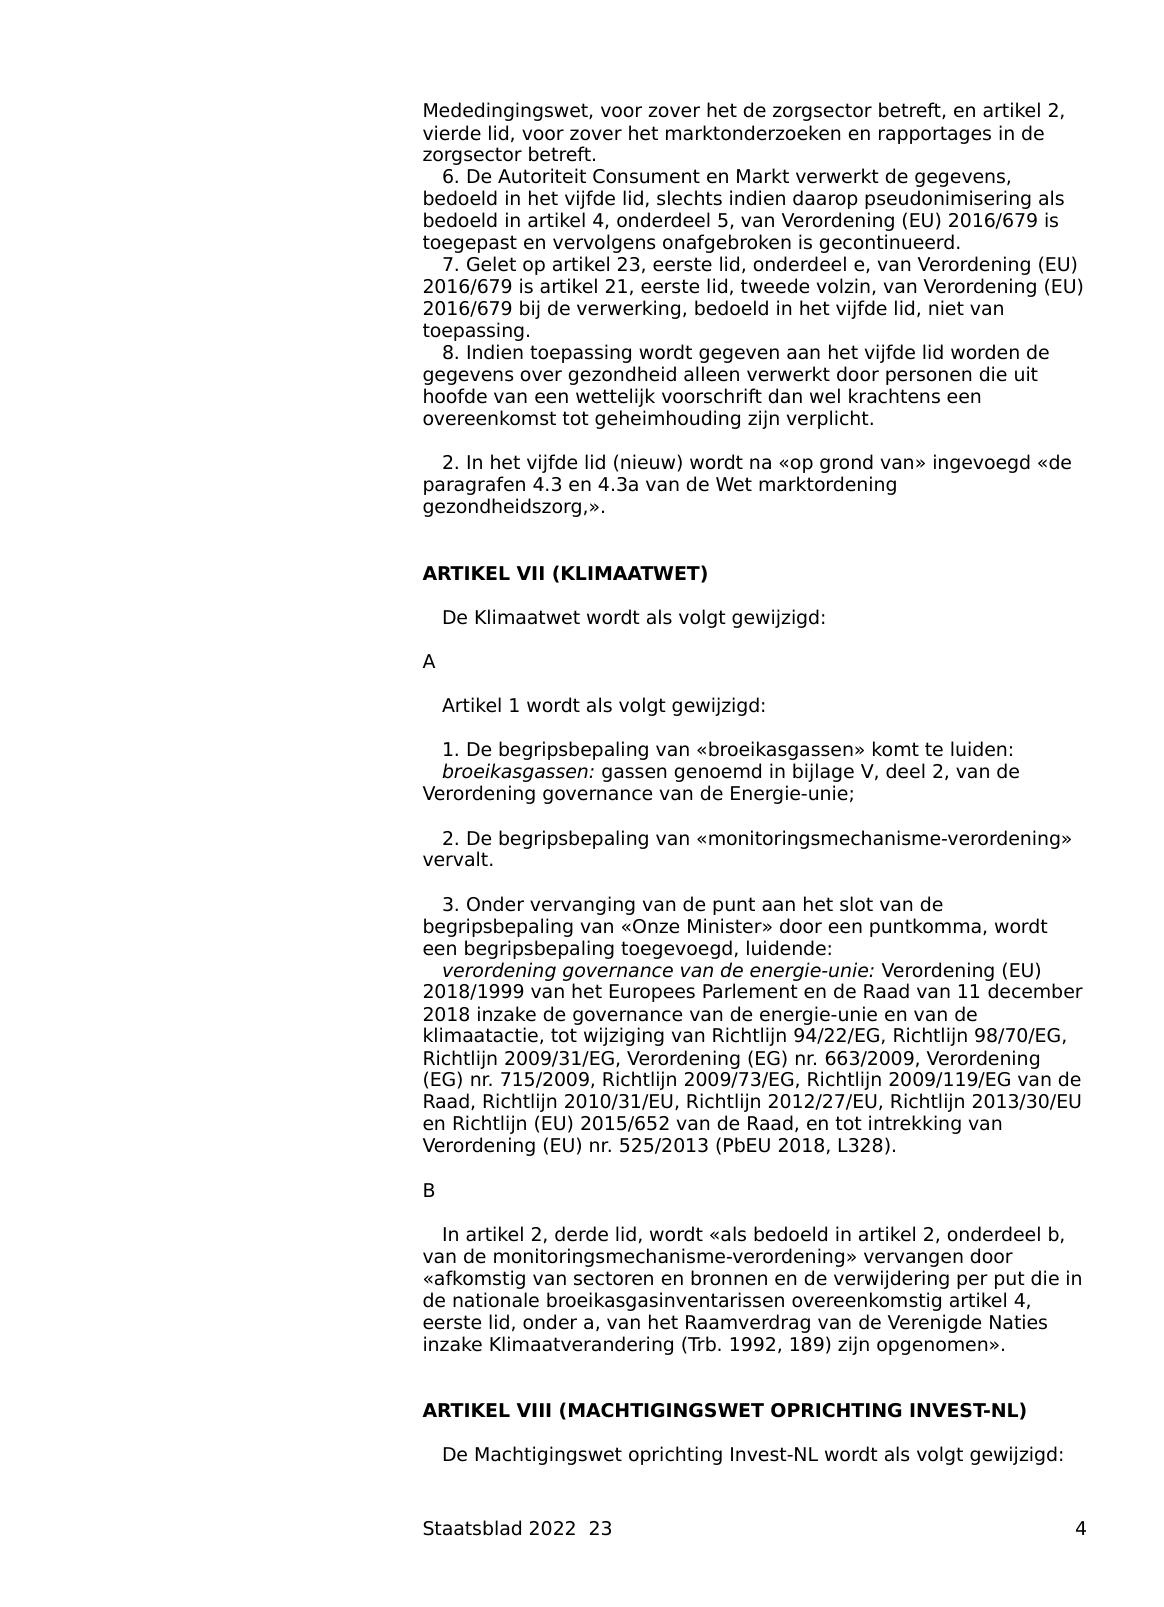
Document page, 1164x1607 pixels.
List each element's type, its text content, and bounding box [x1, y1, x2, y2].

text B [422, 1179, 1087, 1201]
text Artikel 1 wordt als volgt gewijzigd: [422, 695, 1087, 717]
text 8. Indien toepassing wordt gegeven aan het vijfde lid worden de gegevens over gezondheid alleen verwerkt door personen die uit hoofde van een wettelijk voorschrift dan wel krachtens een overeenkomst tot geheimhouding zijn verplicht. [422, 342, 1087, 430]
subtitle ARTIKEL VIII (MACHTIGINGSWET OPRICHTING INVEST-NL) [422, 1400, 1087, 1422]
text A [422, 651, 1087, 673]
subtitle ARTIKEL VII (KLIMAATWET) [422, 563, 1087, 584]
text 3. Onder vervanging van de punt aan het slot van de begripsbepaling van «Onze Minister» door een puntkomma, wordt een begripsbepaling toegevoegd, luidende: [422, 893, 1087, 959]
text De Machtigingswet oprichting Invest-NL wordt als volgt gewijzigd: [422, 1444, 1087, 1466]
text 2. In het vijfde lid (nieuw) wordt na «op grond van» ingevoegd «de paragrafen 4.3 en 4.3a van de Wet marktordening gezondheidszorg,». [422, 452, 1087, 518]
text In artikel 2, derde lid, wordt «als bedoeld in artikel 2, onderdeel b, van de monitoringsmechanisme-verordening» vervangen door «afkomstig van sectoren en bronnen en de verwijdering per put die in de nationale broeikasgasinventarissen overeenkomstig artikel 4, eerste lid, onder a, van het Raamverdrag van de Verenigde Naties inzake Klimaatverandering (Trb. 1992, 189) zijn opgenomen». [422, 1224, 1087, 1356]
text broeikasgassen: gassen genoemd in bijlage V, deel 2, van de Verordening governance van de Energie-unie; [422, 761, 1087, 805]
text 6. De Autoriteit Consument en Markt verwerkt de gegevens, bedoeld in het vijfde lid, slechts indien daarop pseudonimisering als bedoeld in artikel 4, onderdeel 5, van Verordening (EU) 2016/679 is toegepast en vervolgens onafgebroken is gecontinueerd. [422, 166, 1087, 254]
text 2. De begripsbepaling van «monitoringsmechanisme-verordening» vervalt. [422, 827, 1087, 871]
text 1. De begripsbepaling van «broeikasgassen» komt te luiden: [422, 739, 1087, 761]
text Mededingingswet, voor zover het de zorgsector betreft, en artikel 2, vierde lid, voor zover het marktonderzoeken en rapportages in de zorgsector betreft. [422, 100, 1087, 166]
text 7. Gelet op artikel 23, eerste lid, onderdeel e, van Verordening (EU) 2016/679 is artikel 21, eerste lid, tweede volzin, van Verordening (EU) 2016/679 bij de verwerking, bedoeld in het vijfde lid, niet van toepassing. [422, 254, 1087, 342]
text De Klimaatwet wordt als volgt gewijzigd: [422, 607, 1087, 629]
text verordening governance van de energie-unie: Verordening (EU) 2018/1999 van het Europees Parlement en de Raad van 11 december 2018 inzake de governance van de energie-unie en van de klimaatactie, tot wijziging van Richtlijn 94/22/EG, Richtlijn 98/70/EG, Richtlijn 2009/31/EG, Verordening (EG) nr. 663/2009, Verordening (EG) nr. 715/2009, Richtlijn 2009/73/EG, Richtlijn 2009/119/EG van de Raad, Richtlijn 2010/31/EU, Richtlijn 2012/27/EU, Richtlijn 2013/30/EU en Richtlijn (EU) 2015/652 van de Raad, en tot intrekking van Verordening (EU) nr. 525/2013 (PbEU 2018, L328). [422, 959, 1087, 1157]
